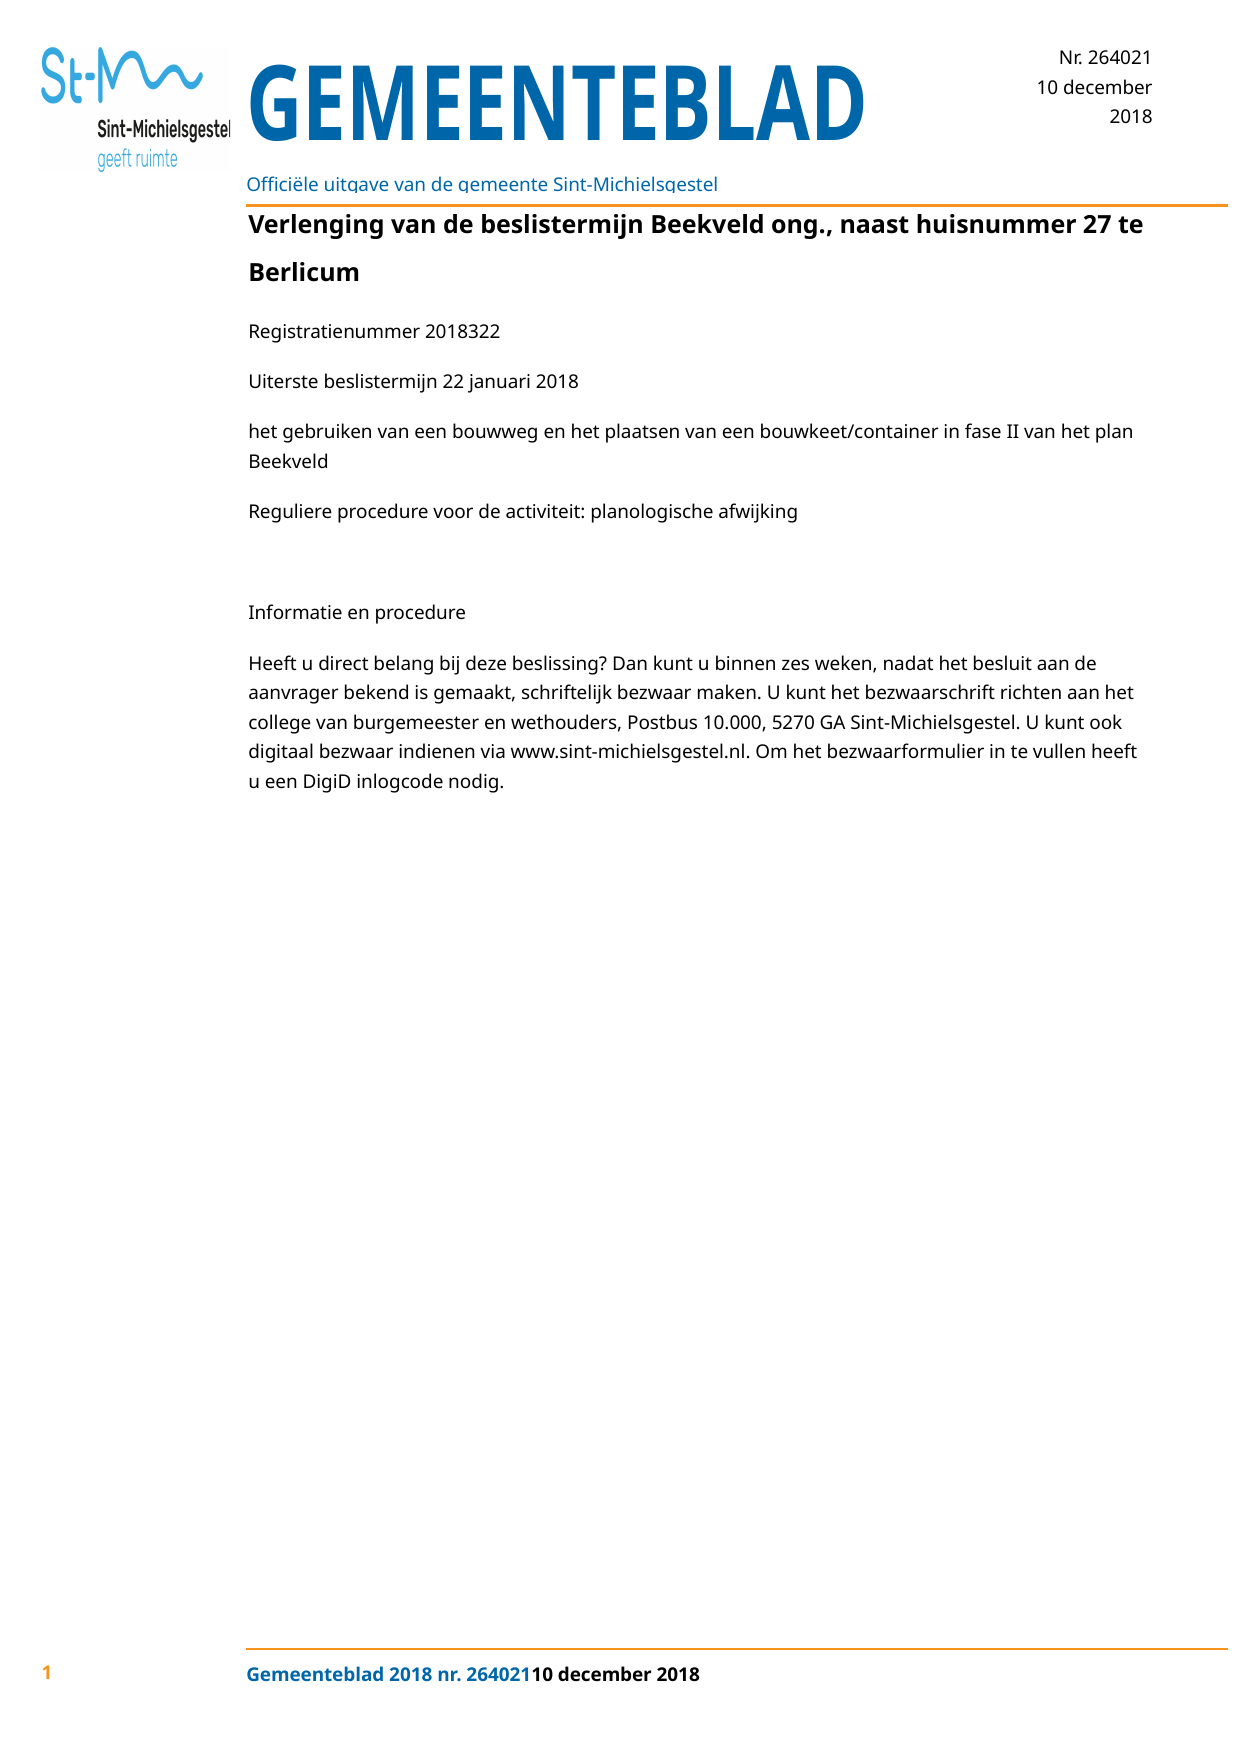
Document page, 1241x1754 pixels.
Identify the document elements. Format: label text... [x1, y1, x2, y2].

text Reguliere procedure voor de activiteit: planologische afwijking [248, 499, 1152, 524]
picture [41, 47, 231, 172]
text Informatie en procedure [248, 599, 1152, 625]
text Verlenging van de beslistermijn Beekveld ong., naast huisnummer 27 te Berlicum [248, 207, 1152, 288]
text Uiterste beslistermijn 22 januari 2018 [248, 368, 1152, 394]
text het gebruiken van een bouwweg en het plaatsen van een bouwkeet/container in fase II van het plan Beekveld [248, 419, 1152, 474]
text Heeft u direct belang bij deze beslissing? Dan kunt u binnen zes weken, nadat het besluit aan de aanvrager bekend is gemaakt, schriftelijk bezwaar maken. U kunt het bezwaarschrift richten aan het college van burgemeester en wethouders, Postbus 10.000, 5270 GA Sint-Michielsgestel. U kunt ook digitaal bezwaar indienen via www.sint-michielsgestel.nl. Om het bezwaarformulier in te vullen heeft u een DigiD inlogcode nodig. [248, 650, 1152, 794]
text Registratienummer 2018322 [248, 318, 1152, 344]
